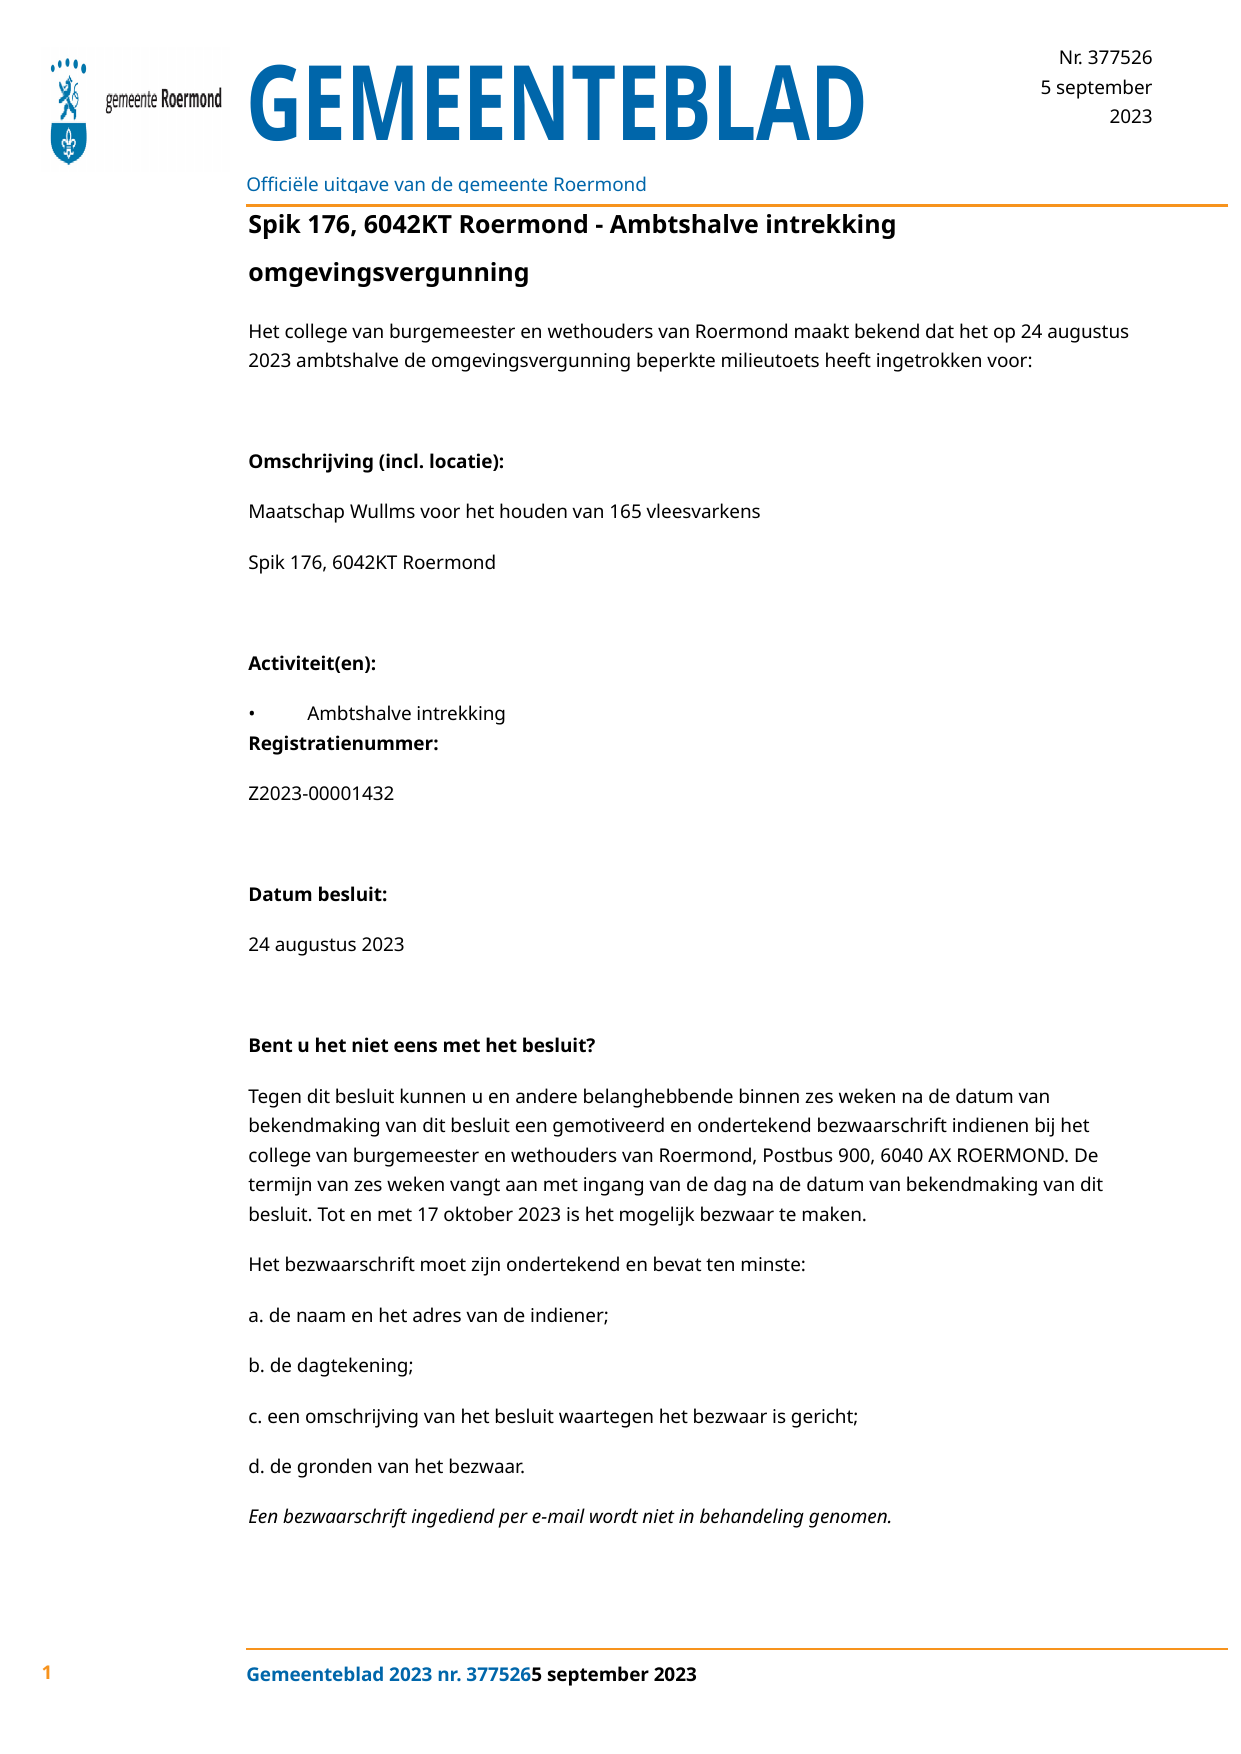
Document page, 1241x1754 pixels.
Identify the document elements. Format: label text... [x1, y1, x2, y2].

picture [41, 47, 231, 172]
text Activiteit(en): [248, 650, 1152, 676]
text b. de dagtekening; [248, 1352, 1152, 1378]
text Omschrijving (incl. locatie): [248, 448, 1152, 474]
text Datum besluit: [248, 881, 1152, 907]
text Maatschap Wullms voor het houden van 165 vleesvarkens [248, 499, 1152, 524]
list Ambtshalve intrekking [248, 700, 1152, 726]
text Bent u het niet eens met het besluit? [248, 1032, 1152, 1058]
text 24 augustus 2023 [248, 932, 1152, 957]
text Registratienummer: [248, 730, 1152, 756]
text Tegen dit besluit kunnen u en andere belanghebbende binnen zes weken na de datum van bekendmaking van dit besluit een gemotiveerd en ondertekend bezwaarschrift indienen bij het college van burgemeester en wethouders van Roermond, Postbus 900, 6040 AX ROERMOND. De termijn van zes weken vangt aan met ingang van de dag na de datum van bekendmaking van dit besluit. Tot en met 17 oktober 2023 is het mogelijk bezwaar te maken. [248, 1083, 1152, 1227]
text a. de naam en het adres van de indiener; [248, 1302, 1152, 1328]
text Het bezwaarschrift moet zijn ondertekend en bevat ten minste: [248, 1252, 1152, 1277]
text Het college van burgemeester en wethouders van Roermond maakt bekend dat het op 24 augustus 2023 ambtshalve de omgevingsvergunning beperkte milieutoets heeft ingetrokken voor: [248, 318, 1152, 373]
text Een bezwaarschrift ingediend per e-mail wordt niet in behandeling genomen. [248, 1504, 1152, 1529]
text Spik 176, 6042KT Roermond - Ambtshalve intrekking omgevingsvergunning [248, 207, 1152, 288]
text d. de gronden van het bezwaar. [248, 1453, 1152, 1479]
text Z2023-00001432 [248, 780, 1152, 806]
text Spik 176, 6042KT Roermond [248, 549, 1152, 575]
text c. een omschrijving van het besluit waartegen het bezwaar is gericht; [248, 1403, 1152, 1429]
